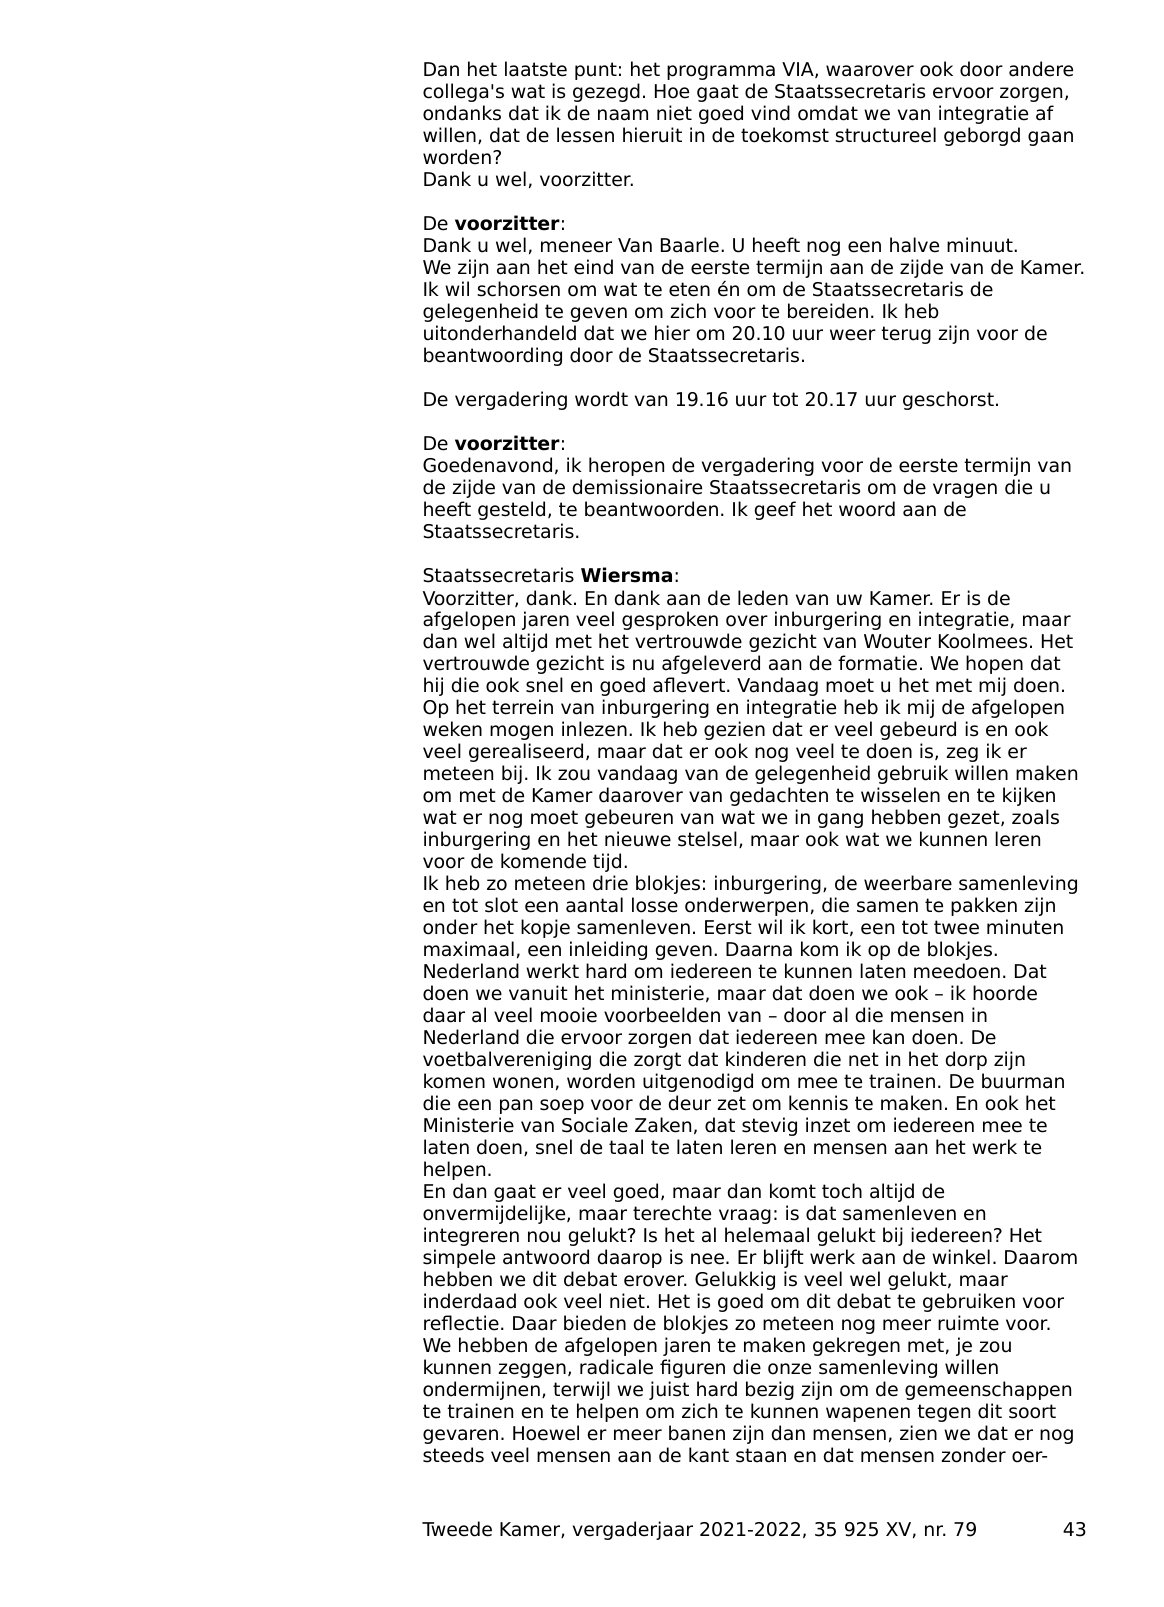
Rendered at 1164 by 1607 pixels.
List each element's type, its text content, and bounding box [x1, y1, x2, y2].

text We zijn aan het eind van de eerste termijn aan de zijde van de Kamer. Ik wil schorsen om wat te eten én om de Staatssecretaris de gelegenheid te geven om zich voor te bereiden. Ik heb uitonderhandeld dat we hier om 20.10 uur weer terug zijn voor de beantwoording door de Staatssecretaris. [422, 257, 1087, 367]
text Goedenavond, ik heropen de vergadering voor de eerste termijn van de zijde van de demissionaire Staatssecretaris om de vragen die u heeft gesteld, te beantwoorden. Ik geef het woord aan de Staatssecretaris. [422, 455, 1087, 543]
text De voorzitter: [422, 213, 1087, 235]
text En dan gaat er veel goed, maar dan komt toch altijd de onvermijdelijke, maar terechte vraag: is dat samenleven en integreren nou gelukt? Is het al helemaal gelukt bij iedereen? Het simpele antwoord daarop is nee. Er blijft werk aan de winkel. Daarom hebben we dit debat erover. Gelukkig is veel wel gelukt, maar inderdaad ook veel niet. Het is goed om dit debat te gebruiken voor reflectie. Daar bieden de blokjes zo meteen nog meer ruimte voor. [422, 1181, 1087, 1335]
text Ik heb zo meteen drie blokjes: inburgering, de weerbare samenleving en tot slot een aantal losse onderwerpen, die samen te pakken zijn onder het kopje samenleven. Eerst wil ik kort, een tot twee minuten maximaal, een inleiding geven. Daarna kom ik op de blokjes. [422, 873, 1087, 961]
text De vergadering wordt van 19.16 uur tot 20.17 uur geschorst. [422, 389, 1087, 411]
text Staatssecretaris Wiersma: [422, 565, 1087, 587]
text De voorzitter: [422, 433, 1087, 455]
text We hebben de afgelopen jaren te maken gekregen met, je zou kunnen zeggen, radicale figuren die onze samenleving willen ondermijnen, terwijl we juist hard bezig zijn om de gemeenschappen te trainen en te helpen om zich te kunnen wapenen tegen dit soort gevaren. Hoewel er meer banen zijn dan mensen, zien we dat er nog steeds veel mensen aan de kant staan en dat mensen zonder oer- [422, 1335, 1087, 1467]
text Nederland werkt hard om iedereen te kunnen laten meedoen. Dat doen we vanuit het ministerie, maar dat doen we ook – ik hoorde daar al veel mooie voorbeelden van – door al die mensen in Nederland die ervoor zorgen dat iedereen mee kan doen. De voetbalvereniging die zorgt dat kinderen die net in het dorp zijn komen wonen, worden uitgenodigd om mee te trainen. De buurman die een pan soep voor de deur zet om kennis te maken. En ook het Ministerie van Sociale Zaken, dat stevig inzet om iedereen mee te laten doen, snel de taal te laten leren en mensen aan het werk te helpen. [422, 961, 1087, 1181]
text Voorzitter, dank. En dank aan de leden van uw Kamer. Er is de afgelopen jaren veel gesproken over inburgering en integratie, maar dan wel altijd met het vertrouwde gezicht van Wouter Koolmees. Het vertrouwde gezicht is nu afgeleverd aan de formatie. We hopen dat hij die ook snel en goed aflevert. Vandaag moet u het met mij doen. Op het terrein van inburgering en integratie heb ik mij de afgelopen weken mogen inlezen. Ik heb gezien dat er veel gebeurd is en ook veel gerealiseerd, maar dat er ook nog veel te doen is, zeg ik er meteen bij. Ik zou vandaag van de gelegenheid gebruik willen maken om met de Kamer daarover van gedachten te wisselen en te kijken wat er nog moet gebeuren van wat we in gang hebben gezet, zoals inburgering en het nieuwe stelsel, maar ook wat we kunnen leren voor de komende tijd. [422, 587, 1087, 873]
text Dank u wel, voorzitter. [422, 169, 1087, 191]
text Dan het laatste punt: het programma VIA, waarover ook door andere collega's wat is gezegd. Hoe gaat de Staatssecretaris ervoor zorgen, ondanks dat ik de naam niet goed vind omdat we van integratie af willen, dat de lessen hieruit in de toekomst structureel geborgd gaan worden? [422, 59, 1087, 169]
text Dank u wel, meneer Van Baarle. U heeft nog een halve minuut. [422, 235, 1087, 257]
